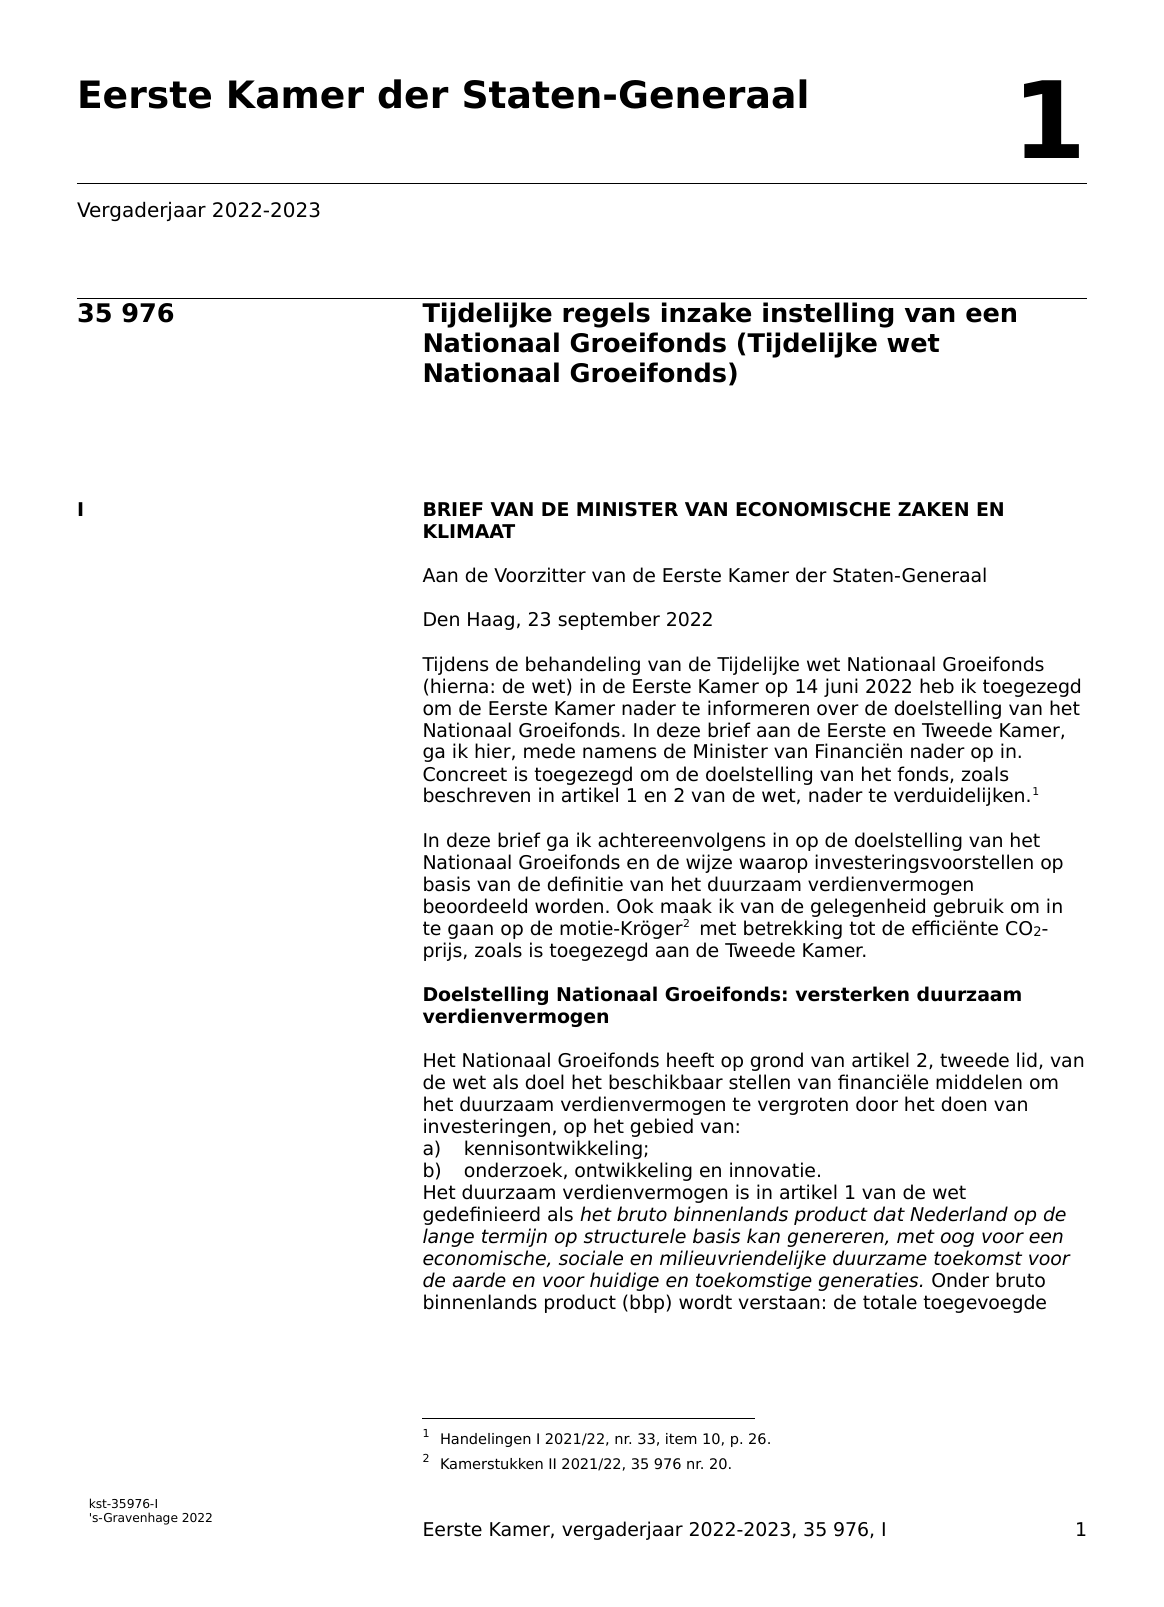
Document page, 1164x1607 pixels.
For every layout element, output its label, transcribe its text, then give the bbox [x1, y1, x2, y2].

text b) onderzoek, ontwikkeling en innovatie. [422, 1160, 1087, 1182]
text 's-Gravenhage 2022 [88, 1511, 323, 1525]
subtitle I BRIEF VAN DE MINISTER VAN ECONOMISCHE ZAKEN EN KLIMAAT [77, 499, 1087, 543]
text a) kennisontwikkeling; [422, 1138, 1087, 1160]
text Het duurzaam verdienvermogen is in artikel 1 van de wet gedefinieerd als het bruto binnenlands product dat Nederland op de lange termijn op structurele basis kan genereren, met oog voor een economische, sociale en milieuvriendelijke duurzame toekomst voor de aarde en voor huidige en toekomstige generaties. Onder bruto binnenlands product (bbp) wordt verstaan: de totale toegevoegde [422, 1182, 1087, 1313]
text Handelingen I 2021/22, nr. 33, item 10, p. 26. [422, 1427, 1087, 1449]
text Den Haag, 23 september 2022 [422, 609, 1087, 631]
text Kamerstukken II 2021/22, 35 976 nr. 20. [422, 1452, 1087, 1474]
table_header Eerste Kamer der Staten-Generaal [77, 59, 886, 183]
text Het Nationaal Groeifonds heeft op grond van artikel 2, tweede lid, van de wet als doel het beschikbaar stellen van financiële middelen om het duurzaam verdienvermogen te vergroten door het doen van investeringen, op het gebied van: [422, 1050, 1087, 1138]
text kst-35976-I [88, 1497, 323, 1511]
text In deze brief ga ik achtereenvolgens in op de doelstelling van het Nationaal Groeifonds en de wijze waarop investeringsvoorstellen op basis van de definitie van het duurzaam verdienvermogen beoordeeld worden. Ook maak ik van de gelegenheid gebruik om in te gaan op de motie-Kröger met betrekking tot de efficiënte CO2-prijs, zoals is toegezegd aan de Tweede Kamer. [422, 829, 1087, 961]
subtitle Doelstelling Nationaal Groeifonds: versterken duurzaam verdienvermogen [422, 984, 1087, 1028]
text Aan de Voorzitter van de Eerste Kamer der Staten-Generaal [422, 565, 1087, 587]
subtitle 35 976 Tijdelijke regels inzake instelling van een Nationaal Groeifonds (Tijdelijke wet Nationaal Groeifonds) [77, 299, 1087, 388]
text Tijdens de behandeling van de Tijdelijke wet Nationaal Groeifonds (hierna: de wet) in de Eerste Kamer op 14 juni 2022 heb ik toegezegd om de Eerste Kamer nader te informeren over de doelstelling van het Nationaal Groeifonds. In deze brief aan de Eerste en Tweede Kamer, ga ik hier, mede namens de Minister van Financiën nader op in. Concreet is toegezegd om de doelstelling van het fonds, zoals beschreven in artikel 1 en 2 van de wet, nader te verduidelijken. [422, 653, 1087, 807]
table_header 1 [886, 59, 1087, 183]
table_cell Vergaderjaar 2022-2023 [77, 184, 1087, 298]
